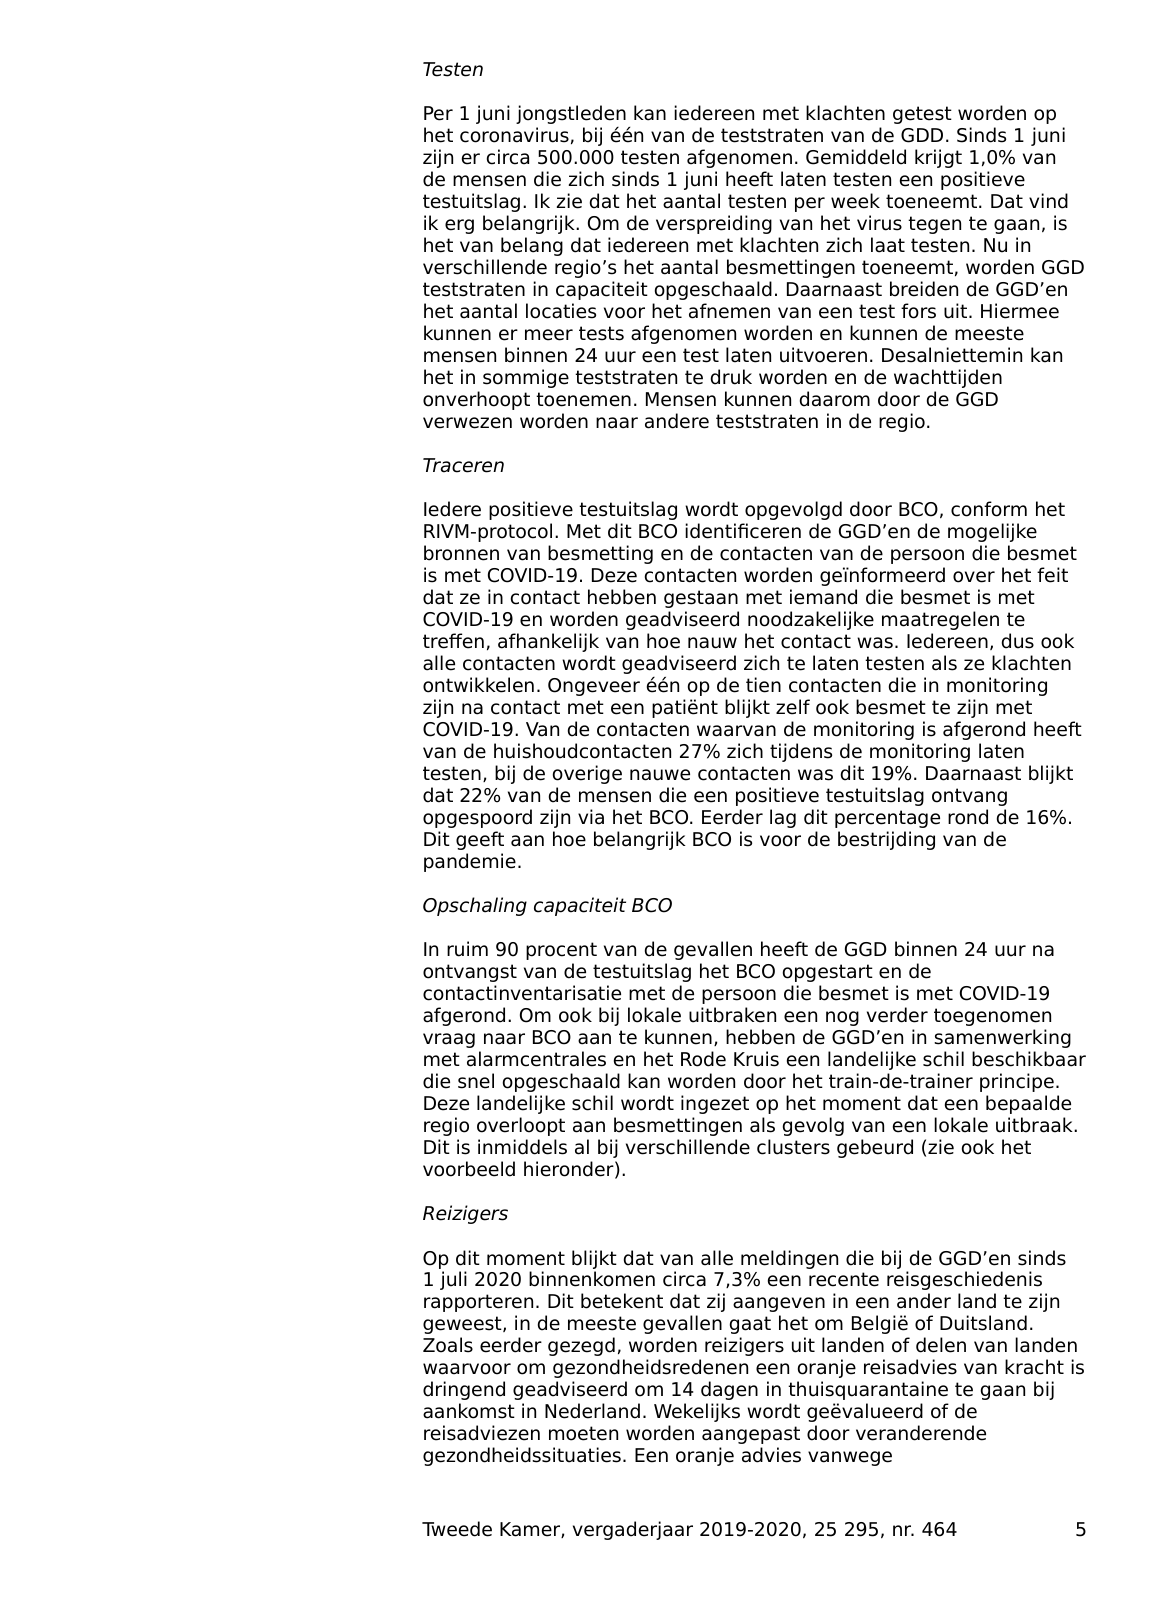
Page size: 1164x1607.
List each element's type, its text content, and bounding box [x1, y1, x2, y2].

text Per 1 juni jongstleden kan iedereen met klachten getest worden op het coronavirus, bij één van de teststraten van de GDD. Sinds 1 juni zijn er circa 500.000 testen afgenomen. Gemiddeld krijgt 1,0% van de mensen die zich sinds 1 juni heeft laten testen een positieve testuitslag. Ik zie dat het aantal testen per week toeneemt. Dat vind ik erg belangrijk. Om de verspreiding van het virus tegen te gaan, is het van belang dat iedereen met klachten zich laat testen. Nu in verschillende regio’s het aantal besmettingen toeneemt, worden GGD teststraten in capaciteit opgeschaald. Daarnaast breiden de GGD’en het aantal locaties voor het afnemen van een test fors uit. Hiermee kunnen er meer tests afgenomen worden en kunnen de meeste mensen binnen 24 uur een test laten uitvoeren. Desalniettemin kan het in sommige teststraten te druk worden en de wachttijden onverhoopt toenemen. Mensen kunnen daarom door de GGD verwezen worden naar andere teststraten in de regio. [422, 103, 1087, 433]
text Op dit moment blijkt dat van alle meldingen die bij de GGD’en sinds 1 juli 2020 binnenkomen circa 7,3% een recente reisgeschiedenis rapporteren. Dit betekent dat zij aangeven in een ander land te zijn geweest, in de meeste gevallen gaat het om België of Duitsland. Zoals eerder gezegd, worden reizigers uit landen of delen van landen waarvoor om gezondheidsredenen een oranje reisadvies van kracht is dringend geadviseerd om 14 dagen in thuisquarantaine te gaan bij aankomst in Nederland. Wekelijks wordt geëvalueerd of de reisadviezen moeten worden aangepast door veranderende gezondheidssituaties. Een oranje advies vanwege [422, 1247, 1087, 1467]
subtitle Testen [422, 59, 1087, 81]
text Iedere positieve testuitslag wordt opgevolgd door BCO, conform het RIVM-protocol. Met dit BCO identificeren de GGD’en de mogelijke bronnen van besmetting en de contacten van de persoon die besmet is met COVID-19. Deze contacten worden geïnformeerd over het feit dat ze in contact hebben gestaan met iemand die besmet is met COVID-19 en worden geadviseerd noodzakelijke maatregelen te treffen, afhankelijk van hoe nauw het contact was. Iedereen, dus ook alle contacten wordt geadviseerd zich te laten testen als ze klachten ontwikkelen. Ongeveer één op de tien contacten die in monitoring zijn na contact met een patiënt blijkt zelf ook besmet te zijn met COVID-19. Van de contacten waarvan de monitoring is afgerond heeft van de huishoudcontacten 27% zich tijdens de monitoring laten testen, bij de overige nauwe contacten was dit 19%. Daarnaast blijkt dat 22% van de mensen die een positieve testuitslag ontvang opgespoord zijn via het BCO. Eerder lag dit percentage rond de 16%. Dit geeft aan hoe belangrijk BCO is voor de bestrijding van de pandemie. [422, 499, 1087, 873]
text In ruim 90 procent van de gevallen heeft de GGD binnen 24 uur na ontvangst van de testuitslag het BCO opgestart en de contactinventarisatie met de persoon die besmet is met COVID-19 afgerond. Om ook bij lokale uitbraken een nog verder toegenomen vraag naar BCO aan te kunnen, hebben de GGD’en in samenwerking met alarmcentrales en het Rode Kruis een landelijke schil beschikbaar die snel opgeschaald kan worden door het train-de-trainer principe. Deze landelijke schil wordt ingezet op het moment dat een bepaalde regio overloopt aan besmettingen als gevolg van een lokale uitbraak. Dit is inmiddels al bij verschillende clusters gebeurd (zie ook het voorbeeld hieronder). [422, 939, 1087, 1181]
subtitle Traceren [422, 455, 1087, 477]
subtitle Opschaling capaciteit BCO [422, 895, 1087, 917]
subtitle Reizigers [422, 1203, 1087, 1225]
